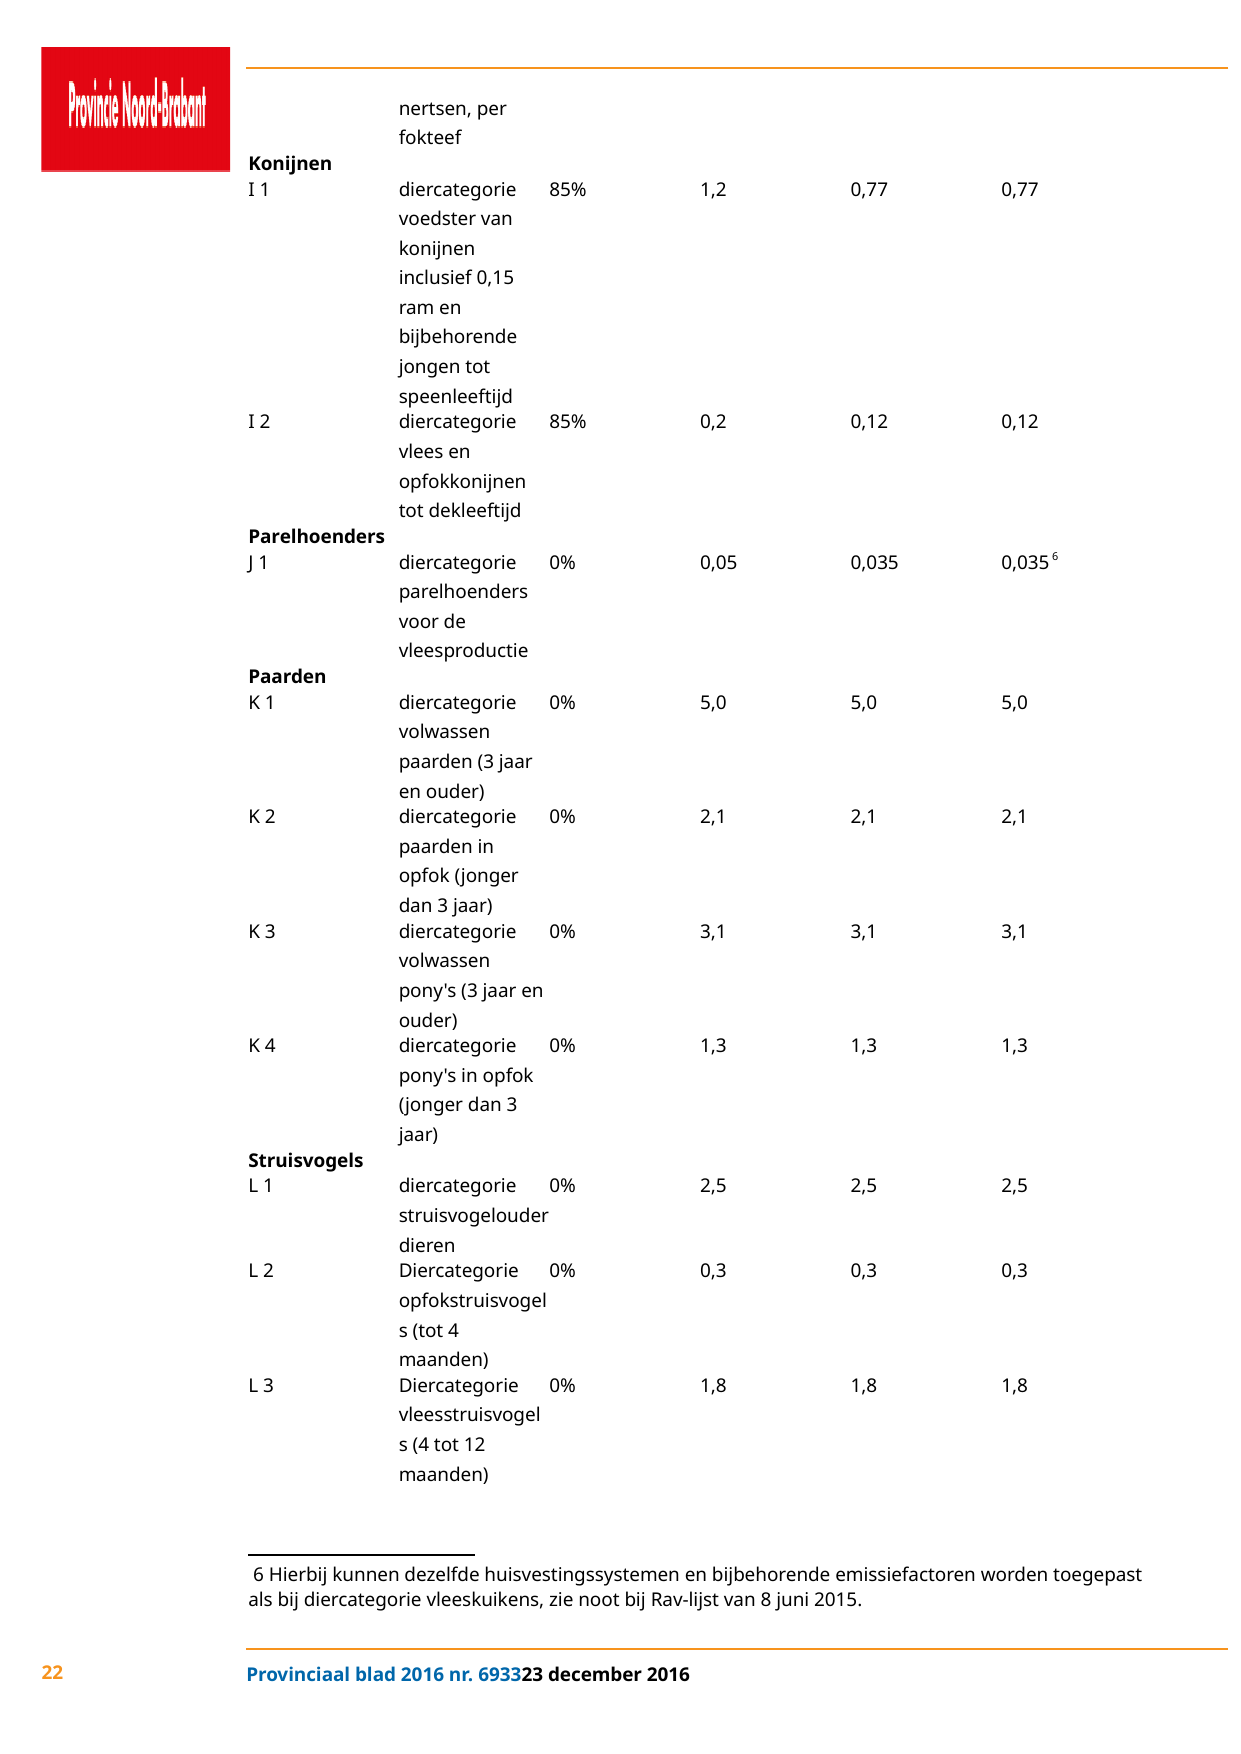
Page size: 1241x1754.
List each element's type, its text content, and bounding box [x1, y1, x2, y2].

table_cell 3,1 [850, 918, 1001, 1032]
table_cell 0,12 [850, 409, 1001, 523]
table_cell J 1 [248, 549, 398, 663]
table_cell 1,3 [850, 1033, 1001, 1147]
table_cell 0,3 [850, 1258, 1001, 1372]
table_cell 0,77 [1001, 176, 1152, 409]
table_cell 0,05 [700, 549, 850, 663]
table_cell 2,1 [1001, 804, 1152, 918]
table_cell 2,1 [850, 804, 1001, 918]
table_cell I 2 [248, 409, 398, 523]
table_cell I 1 [248, 176, 398, 409]
table_cell K 3 [248, 918, 398, 1032]
table_cell 2,1 [700, 804, 850, 918]
table_cell [549, 663, 700, 689]
table_cell 0% [549, 549, 700, 663]
table_cell [1001, 523, 1152, 549]
table_cell [850, 95, 1001, 150]
table_cell 1,3 [1001, 1033, 1152, 1147]
table_cell diercategorie parelhoenders voor de vleesproductie [399, 549, 549, 663]
picture [41, 47, 231, 172]
table_cell [399, 663, 549, 689]
table_cell 0,12 [1001, 409, 1152, 523]
table_cell K 4 [248, 1033, 398, 1147]
table_cell 85% [549, 176, 700, 409]
table_cell Parelhoenders [248, 523, 398, 549]
table_cell [399, 523, 549, 549]
table_cell 0,3 [1001, 1258, 1152, 1372]
table_cell [1001, 663, 1152, 689]
table_cell L 3 [248, 1372, 398, 1487]
table_cell 3,1 [1001, 918, 1152, 1032]
table_cell [248, 95, 398, 150]
table_cell diercategorie voedster van konijnen inclusief 0,15 ram en bijbehorende jongen tot speenleeftijd [399, 176, 549, 409]
table_cell [700, 1147, 850, 1173]
table_cell [1001, 1147, 1152, 1173]
table_cell [549, 150, 700, 176]
table_cell L 1 [248, 1173, 398, 1258]
table_cell [549, 523, 700, 549]
table_cell 0% [549, 1372, 700, 1487]
table_cell 85% [549, 409, 700, 523]
table_cell [399, 1147, 549, 1173]
table_cell 0% [549, 1258, 700, 1372]
table_cell 0,77 [850, 176, 1001, 409]
table_cell [850, 1147, 1001, 1173]
table_cell 5,0 [700, 689, 850, 803]
table_cell L 2 [248, 1258, 398, 1372]
table_cell [850, 150, 1001, 176]
table_cell [700, 150, 850, 176]
table_cell 1,2 [700, 176, 850, 409]
table_cell nertsen, per fokteef [399, 95, 549, 150]
table_cell [549, 95, 700, 150]
table_cell 5,0 [1001, 689, 1152, 803]
table_cell [1001, 95, 1152, 150]
table_cell diercategorie pony's in opfok (jonger dan 3 jaar) [399, 1033, 549, 1147]
table_cell Diercategorie opfokstruisvogels (tot 4 maanden) [399, 1258, 549, 1372]
table_cell 0% [549, 1173, 700, 1258]
table_cell diercategorie vlees en opfokkonijnen tot dekleeftijd [399, 409, 549, 523]
table_cell diercategorie volwassen pony's (3 jaar en ouder) [399, 918, 549, 1032]
table_cell [700, 95, 850, 150]
table_cell 3,1 [700, 918, 850, 1032]
table_cell 1,8 [850, 1372, 1001, 1487]
table_cell [700, 523, 850, 549]
table_cell [700, 663, 850, 689]
table_cell K 1 [248, 689, 398, 803]
table_cell 0% [549, 918, 700, 1032]
table_cell 0% [549, 1033, 700, 1147]
table_cell 0,035 [850, 549, 1001, 663]
table_cell 0,2 [700, 409, 850, 523]
table_cell 5,0 [850, 689, 1001, 803]
table_cell 0% [549, 804, 700, 918]
table_cell [850, 523, 1001, 549]
table_cell 1,8 [700, 1372, 850, 1487]
table_cell 0,3 [700, 1258, 850, 1372]
table_cell 2,5 [850, 1173, 1001, 1258]
table_cell 2,5 [1001, 1173, 1152, 1258]
table_cell 0,035 [1001, 549, 1152, 663]
table_cell diercategorie struisvogelouderdieren [399, 1173, 549, 1258]
table_cell Konijnen [248, 150, 398, 176]
table_cell diercategorie volwassen paarden (3 jaar en ouder) [399, 689, 549, 803]
table_cell [549, 1147, 700, 1173]
table_cell Diercategorie vleesstruisvogels (4 tot 12 maanden) [399, 1372, 549, 1487]
table_cell [399, 150, 549, 176]
table_cell [850, 663, 1001, 689]
table_cell diercategorie paarden in opfok (jonger dan 3 jaar) [399, 804, 549, 918]
table_cell 2,5 [700, 1173, 850, 1258]
table_cell K 2 [248, 804, 398, 918]
table_cell [1001, 150, 1152, 176]
table_cell 0% [549, 689, 700, 803]
table_cell Paarden [248, 663, 398, 689]
table_cell 1,8 [1001, 1372, 1152, 1487]
table_cell Struisvogels [248, 1147, 398, 1173]
table_cell 1,3 [700, 1033, 850, 1147]
